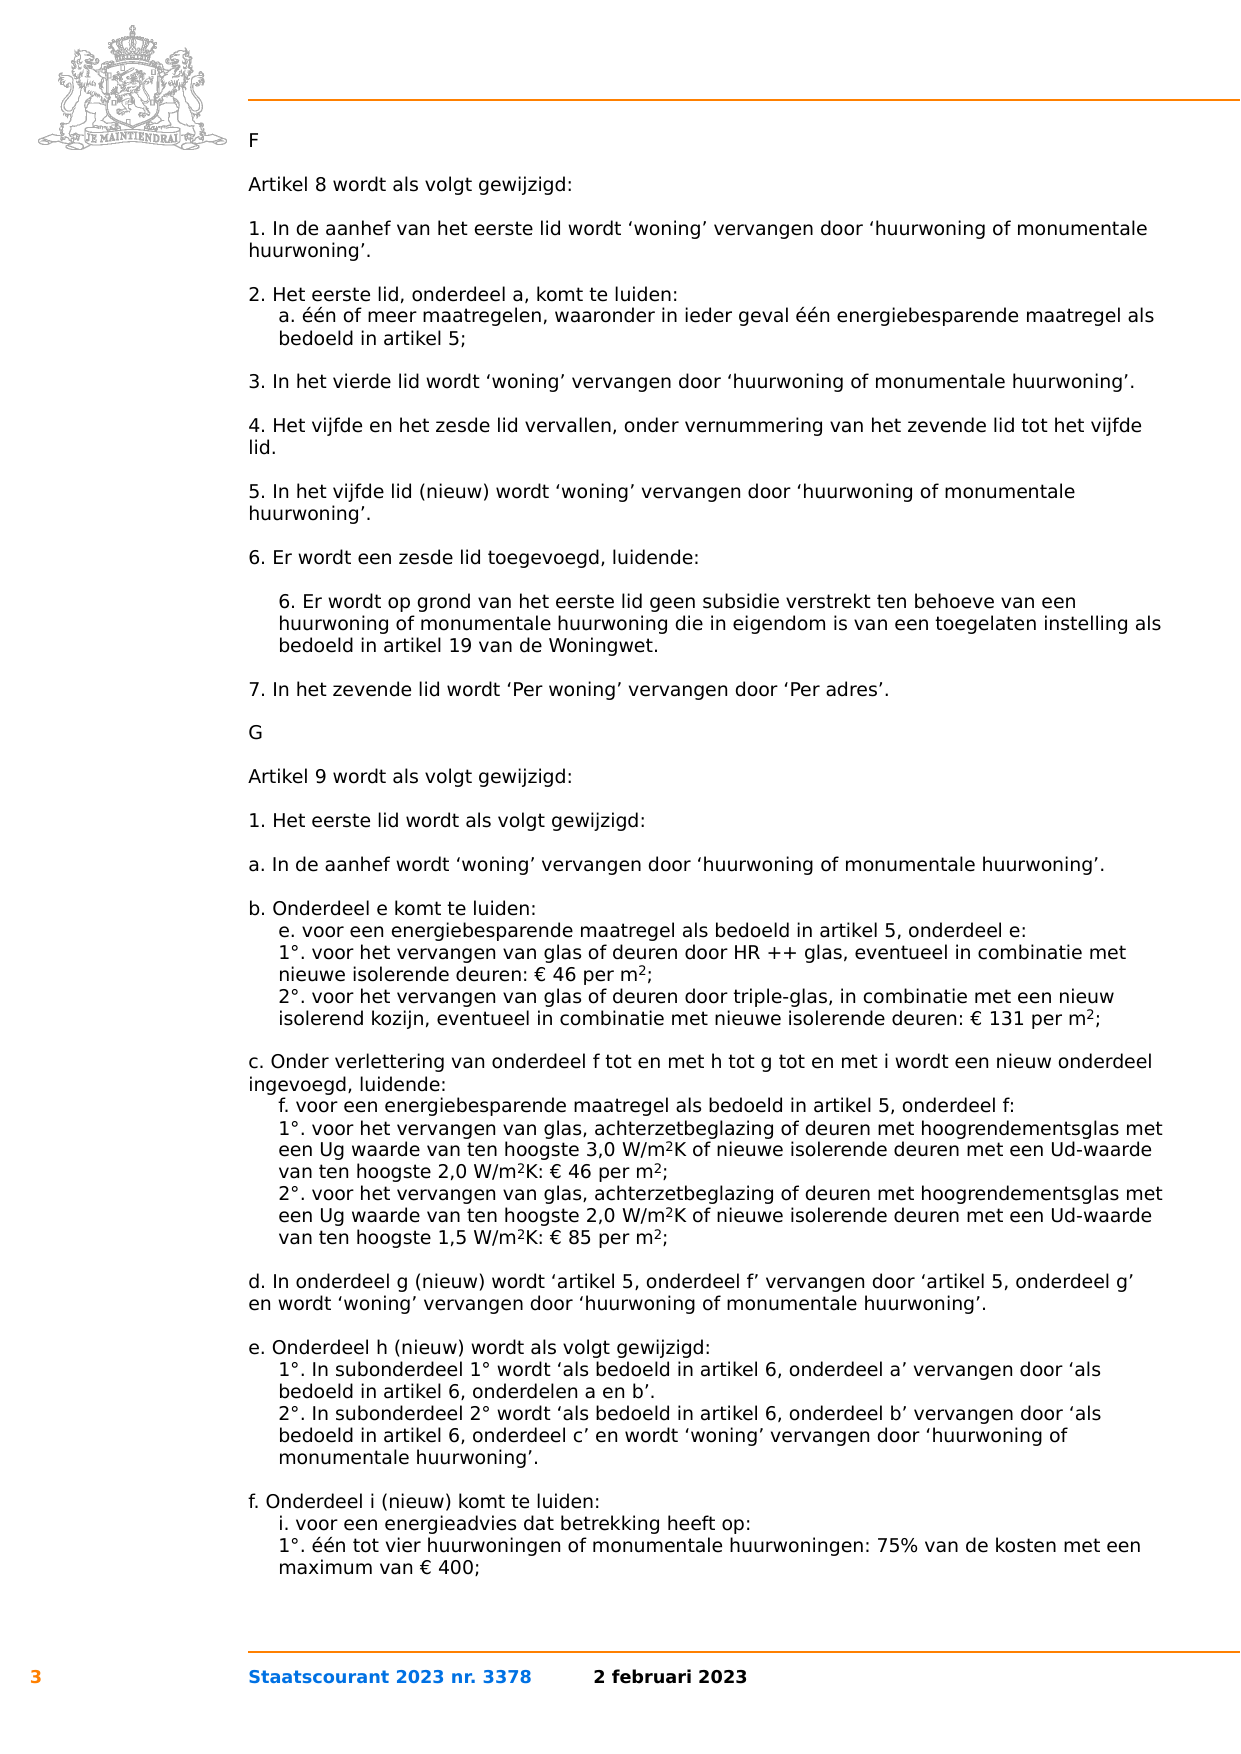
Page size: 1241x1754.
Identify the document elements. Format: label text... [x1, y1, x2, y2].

text b. Onderdeel e komt te luiden: [248, 898, 1163, 920]
text i. voor een energieadvies dat betrekking heeft op: [278, 1513, 1163, 1535]
text c. Onder verlettering van onderdeel f tot en met h tot g tot en met i wordt een nieuw onderdeel ingevoegd, luidende: [248, 1051, 1163, 1095]
text 2°. In subonderdeel 2° wordt ‘als bedoeld in artikel 6, onderdeel b’ vervangen door ‘als bedoeld in artikel 6, onderdeel c’ en wordt ‘woning’ vervangen door ‘huurwoning of monumentale huurwoning’. [278, 1403, 1163, 1469]
text 5. In het vijfde lid (nieuw) wordt ‘woning’ vervangen door ‘huurwoning of monumentale huurwoning’. [248, 481, 1163, 525]
text e. Onderdeel h (nieuw) wordt als volgt gewijzigd: [248, 1337, 1163, 1359]
text 6. Er wordt op grond van het eerste lid geen subsidie verstrekt ten behoeve van een huurwoning of monumentale huurwoning die in eigendom is van een toegelaten instelling als bedoeld in artikel 19 van de Woningwet. [278, 591, 1163, 657]
picture [38, 25, 227, 150]
text 1. Het eerste lid wordt als volgt gewijzigd: [248, 810, 1163, 832]
text Artikel 8 wordt als volgt gewijzigd: [248, 174, 1163, 196]
text 1. In de aanhef van het eerste lid wordt ‘woning’ vervangen door ‘huurwoning of monumentale huurwoning’. [248, 218, 1163, 262]
text a. één of meer maatregelen, waaronder in ieder geval één energiebesparende maatregel als bedoeld in artikel 5; [278, 305, 1163, 349]
text 2°. voor het vervangen van glas of deuren door triple-glas, in combinatie met een nieuw isolerend kozijn, eventueel in combinatie met nieuwe isolerende deuren: € 131 per m2; [278, 986, 1163, 1029]
text f. voor een energiebesparende maatregel als bedoeld in artikel 5, onderdeel f: [278, 1095, 1163, 1117]
text e. voor een energiebesparende maatregel als bedoeld in artikel 5, onderdeel e: [278, 920, 1163, 942]
text 1°. In subonderdeel 1° wordt ‘als bedoeld in artikel 6, onderdeel a’ vervangen door ‘als bedoeld in artikel 6, onderdelen a en b’. [278, 1359, 1163, 1403]
text 2°. voor het vervangen van glas, achterzetbeglazing of deuren met hoogrendementsglas met een Ug waarde van ten hoogste 2,0 W/m2K of nieuwe isolerende deuren met een Ud-waarde van ten hoogste 1,5 W/m2K: € 85 per m2; [278, 1183, 1163, 1249]
text f. Onderdeel i (nieuw) komt te luiden: [248, 1491, 1163, 1513]
text a. In de aanhef wordt ‘woning’ vervangen door ‘huurwoning of monumentale huurwoning’. [248, 854, 1163, 876]
text Artikel 9 wordt als volgt gewijzigd: [248, 766, 1163, 788]
text 3. In het vierde lid wordt ‘woning’ vervangen door ‘huurwoning of monumentale huurwoning’. [248, 371, 1163, 393]
text 2. Het eerste lid, onderdeel a, komt te luiden: [248, 283, 1163, 305]
text 1°. één tot vier huurwoningen of monumentale huurwoningen: 75% van de kosten met een maximum van € 400; [278, 1535, 1163, 1579]
text 7. In het zevende lid wordt ‘Per woning’ vervangen door ‘Per adres’. [248, 678, 1163, 700]
text 1°. voor het vervangen van glas of deuren door HR ++ glas, eventueel in combinatie met nieuwe isolerende deuren: € 46 per m2; [278, 942, 1163, 986]
text F [248, 130, 1163, 152]
text 4. Het vijfde en het zesde lid vervallen, onder vernummering van het zevende lid tot het vijfde lid. [248, 415, 1163, 459]
text 1°. voor het vervangen van glas, achterzetbeglazing of deuren met hoogrendementsglas met een Ug waarde van ten hoogste 3,0 W/m2K of nieuwe isolerende deuren met een Ud-waarde van ten hoogste 2,0 W/m2K: € 46 per m2; [278, 1117, 1163, 1183]
text G [248, 722, 1163, 744]
text 6. Er wordt een zesde lid toegevoegd, luidende: [248, 547, 1163, 569]
text d. In onderdeel g (nieuw) wordt ‘artikel 5, onderdeel f’ vervangen door ‘artikel 5, onderdeel g’ en wordt ‘woning’ vervangen door ‘huurwoning of monumentale huurwoning’. [248, 1271, 1163, 1315]
